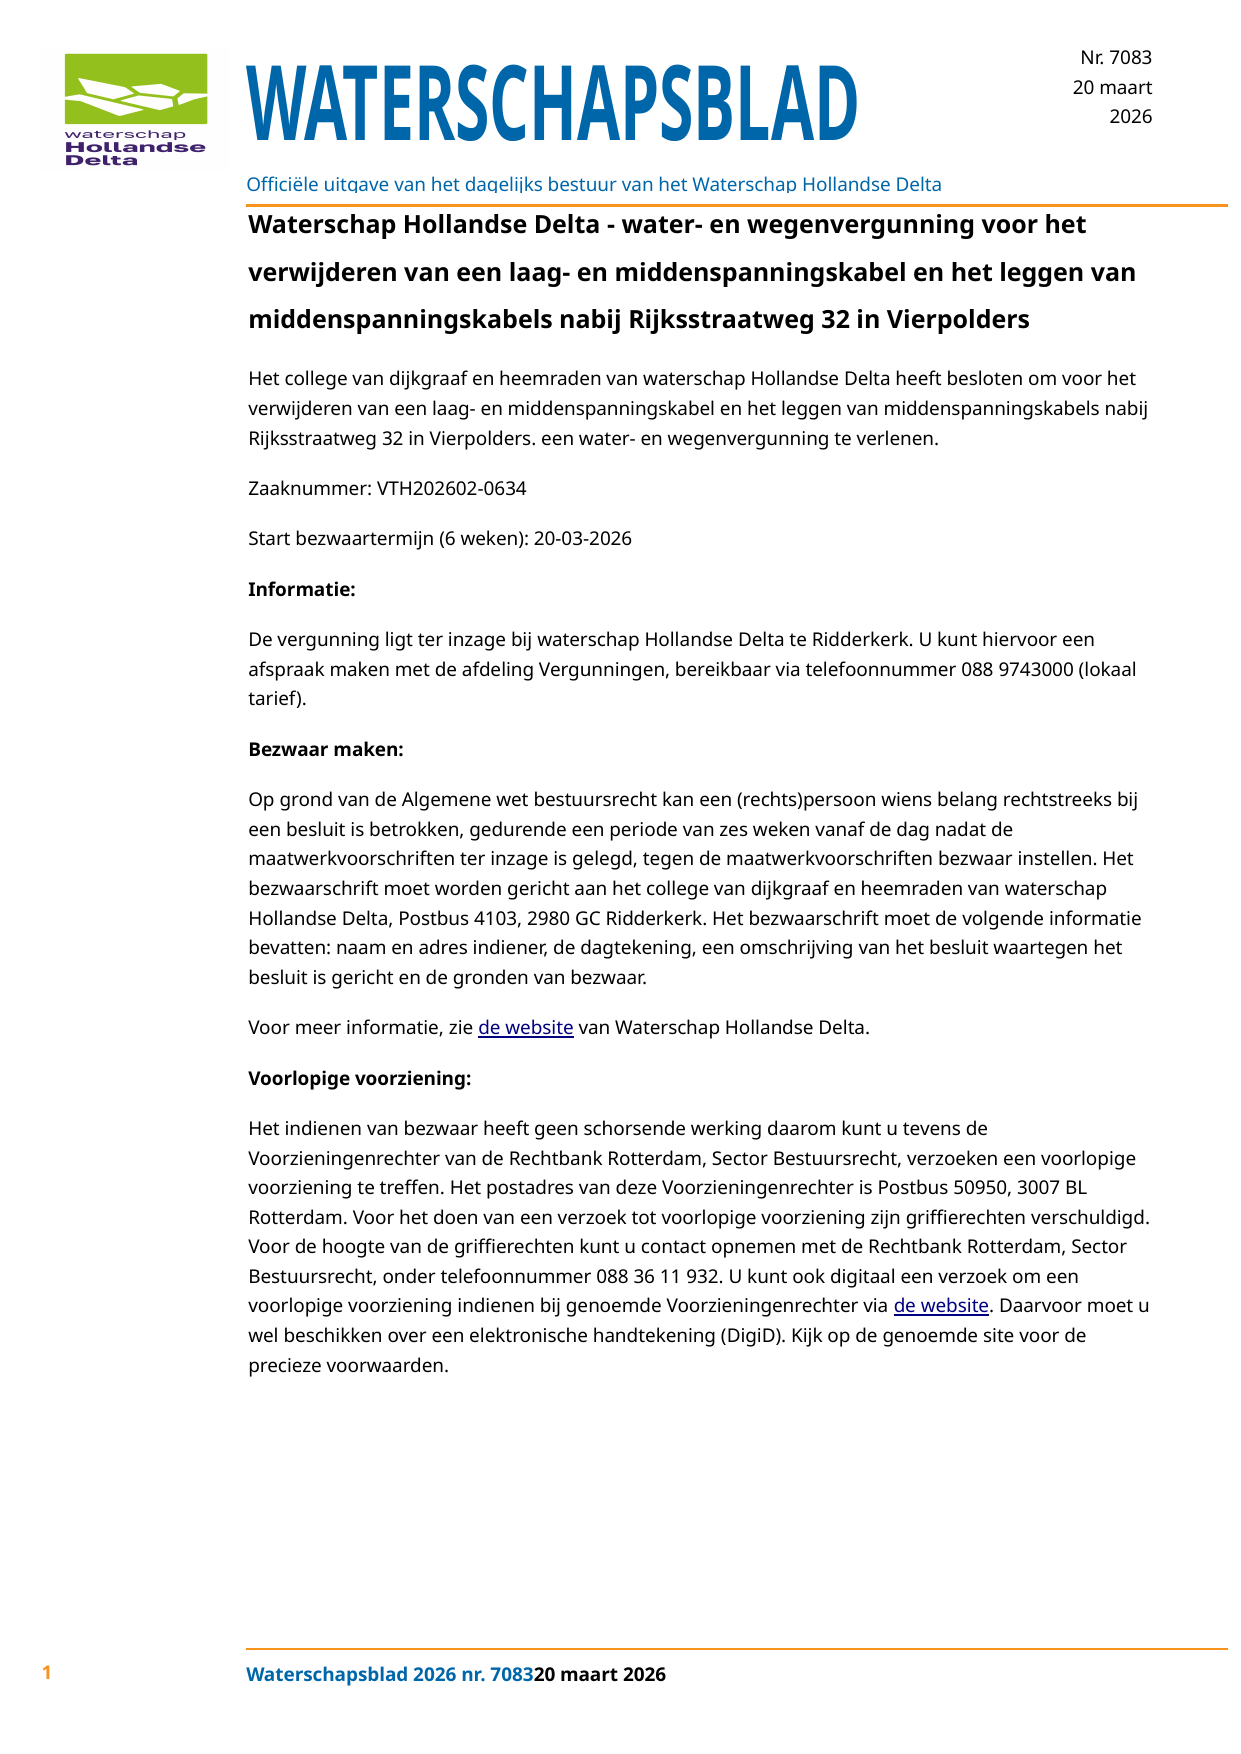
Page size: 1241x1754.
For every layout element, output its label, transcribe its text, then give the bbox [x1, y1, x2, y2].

text Start bezwaartermijn (6 weken): 20-03-2026 [248, 526, 1152, 551]
text Waterschap Hollandse Delta - water- en wegenvergunning voor het verwijderen van een laag- en middenspanningskabel en het leggen van middenspanningskabels nabij Rijksstraatweg 32 in Vierpolders [248, 207, 1152, 336]
text Op grond van de Algemene wet bestuursrecht kan een (rechts)persoon wiens belang rechtstreeks bij een besluit is betrokken, gedurende een periode van zes weken vanaf de dag nadat de maatwerkvoorschriften ter inzage is gelegd, tegen de maatwerkvoorschriften bezwaar instellen. Het bezwaarschrift moet worden gericht aan het college van dijkgraaf en heemraden van waterschap Hollandse Delta, Postbus 4103, 2980 GC Ridderkerk. Het bezwaarschrift moet de volgende informatie bevatten: naam en adres indiener, de dagtekening, een omschrijving van het besluit waartegen het besluit is gericht en de gronden van bezwaar. [248, 786, 1152, 989]
text Zaaknummer: VTH202602-0634 [248, 475, 1152, 501]
picture [41, 47, 231, 172]
text Het indienen van bezwaar heeft geen schorsende werking daarom kunt u tevens de Voorzieningenrechter van de Rechtbank Rotterdam, Sector Bestuursrecht, verzoeken een voorlopige voorziening te treffen. Het postadres van deze Voorzieningenrechter is Postbus 50950, 3007 BL Rotterdam. Voor het doen van een verzoek tot voorlopige voorziening zijn griffierechten verschuldigd. Voor de hoogte van de griffierechten kunt u contact opnemen met de Rechtbank Rotterdam, Sector Bestuursrecht, onder telefoonnummer 088 36 11 932. U kunt ook digitaal een verzoek om een voorlopige voorziening indienen bij genoemde Voorzieningenrechter via de website. Daarvoor moet u wel beschikken over een elektronische handtekening (DigiD). Kijk op de genoemde site voor de precieze voorwaarden. [248, 1115, 1152, 1377]
text Voorlopige voorziening: [248, 1065, 1152, 1090]
text Informatie: [248, 576, 1152, 602]
text Bezwaar maken: [248, 736, 1152, 762]
text Het college van dijkgraaf en heemraden van waterschap Hollandse Delta heeft besloten om voor het verwijderen van een laag- en middenspanningskabel en het leggen van middenspanningskabels nabij Rijksstraatweg 32 in Vierpolders. een water- en wegenvergunning te verlenen. [248, 366, 1152, 450]
text Voor meer informatie, zie de website van Waterschap Hollandse Delta. [248, 1014, 1152, 1040]
text De vergunning ligt ter inzage bij waterschap Hollandse Delta te Ridderkerk. U kunt hiervoor een afspraak maken met de afdeling Vergunningen, bereikbaar via telefoonnummer 088 9743000 (lokaal tarief). [248, 626, 1152, 711]
